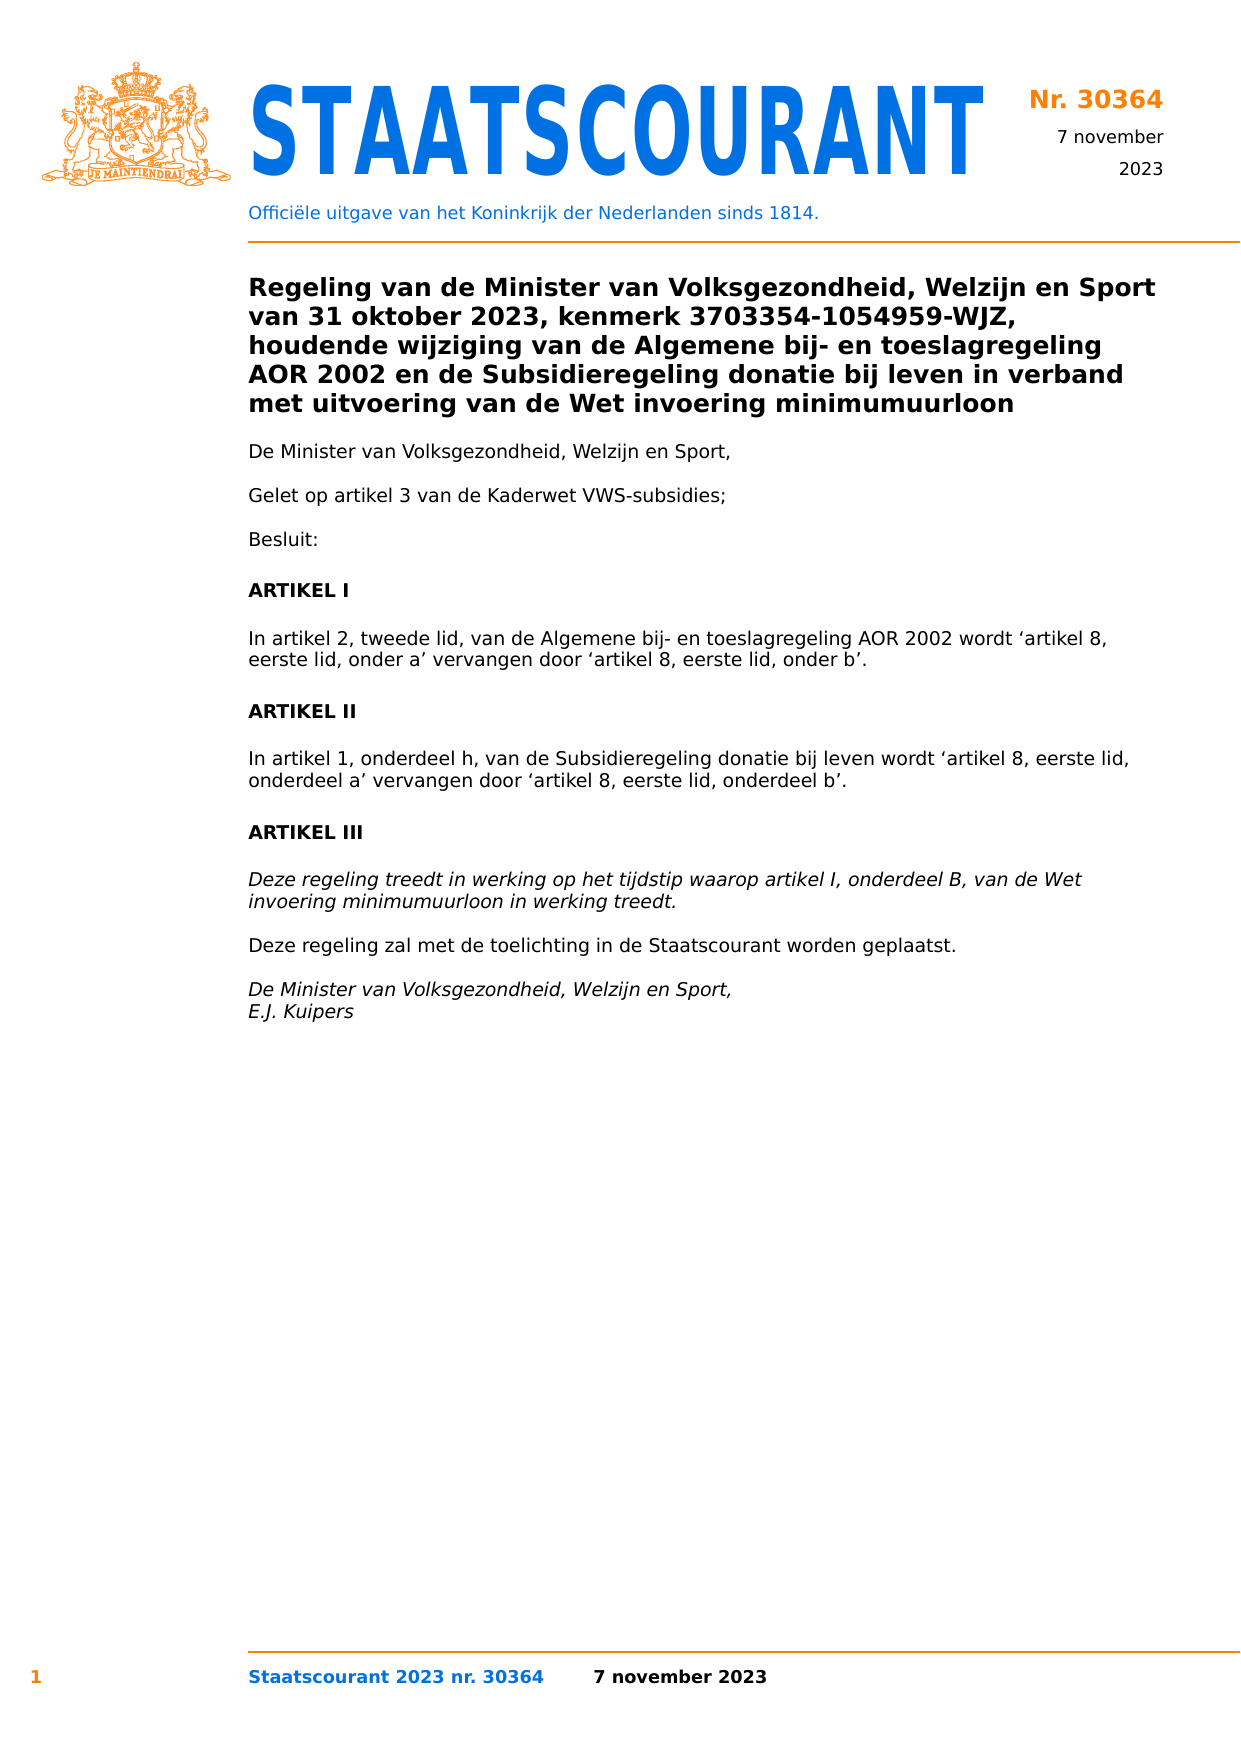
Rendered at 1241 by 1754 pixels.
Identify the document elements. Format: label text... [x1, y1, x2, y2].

table_cell Officiële uitgave van het Koninkrijk der Nederlanden sinds 1814. [248, 203, 1240, 241]
table_header Nr. 30364 [998, 62, 1240, 121]
text De Minister van Volksgezondheid, Welzijn en Sport, E.J. Kuipers [248, 979, 1163, 1023]
text In artikel 2, tweede lid, van de Algemene bij- en toeslagregeling AOR 2002 wordt ‘artikel 8, eerste lid, onder a’ vervangen door ‘artikel 8, eerste lid, onder b’. [248, 627, 1163, 671]
text De Minister van Volksgezondheid, Welzijn en Sport, [248, 441, 1163, 463]
text Deze regeling treedt in werking op het tijdstip waarop artikel I, onderdeel B, van de Wet invoering minimumuurloon in werking treedt. [248, 869, 1163, 913]
text In artikel 1, onderdeel h, van de Subsidieregeling donatie bij leven wordt ‘artikel 8, eerste lid, onderdeel a’ vervangen door ‘artikel 8, eerste lid, onderdeel b’. [248, 748, 1163, 792]
subtitle Regeling van de Minister van Volksgezondheid, Welzijn en Sport van 31 oktober 2023, kenmerk 3703354-1054959-WJZ, houdende wijziging van de Algemene bij- en toeslagregeling AOR 2002 en de Subsidieregeling donatie bij leven in verband met uitvoering van de Wet invoering minimumuurloon [248, 273, 1163, 419]
text Deze regeling zal met de toelichting in de Staatscourant worden geplaatst. [248, 935, 1163, 957]
table_cell 7 november [998, 121, 1240, 153]
table_header [25, 62, 248, 241]
text Gelet op artikel 3 van de Kaderwet VWS-subsidies; [248, 484, 1163, 507]
subtitle ARTIKEL III [248, 822, 1163, 844]
picture [41, 62, 231, 186]
subtitle ARTIKEL I [248, 580, 1163, 602]
table_header STAATSCOURANT [248, 62, 998, 203]
subtitle ARTIKEL II [248, 701, 1163, 723]
table_cell 2023 [998, 153, 1240, 203]
text Besluit: [248, 528, 1163, 550]
